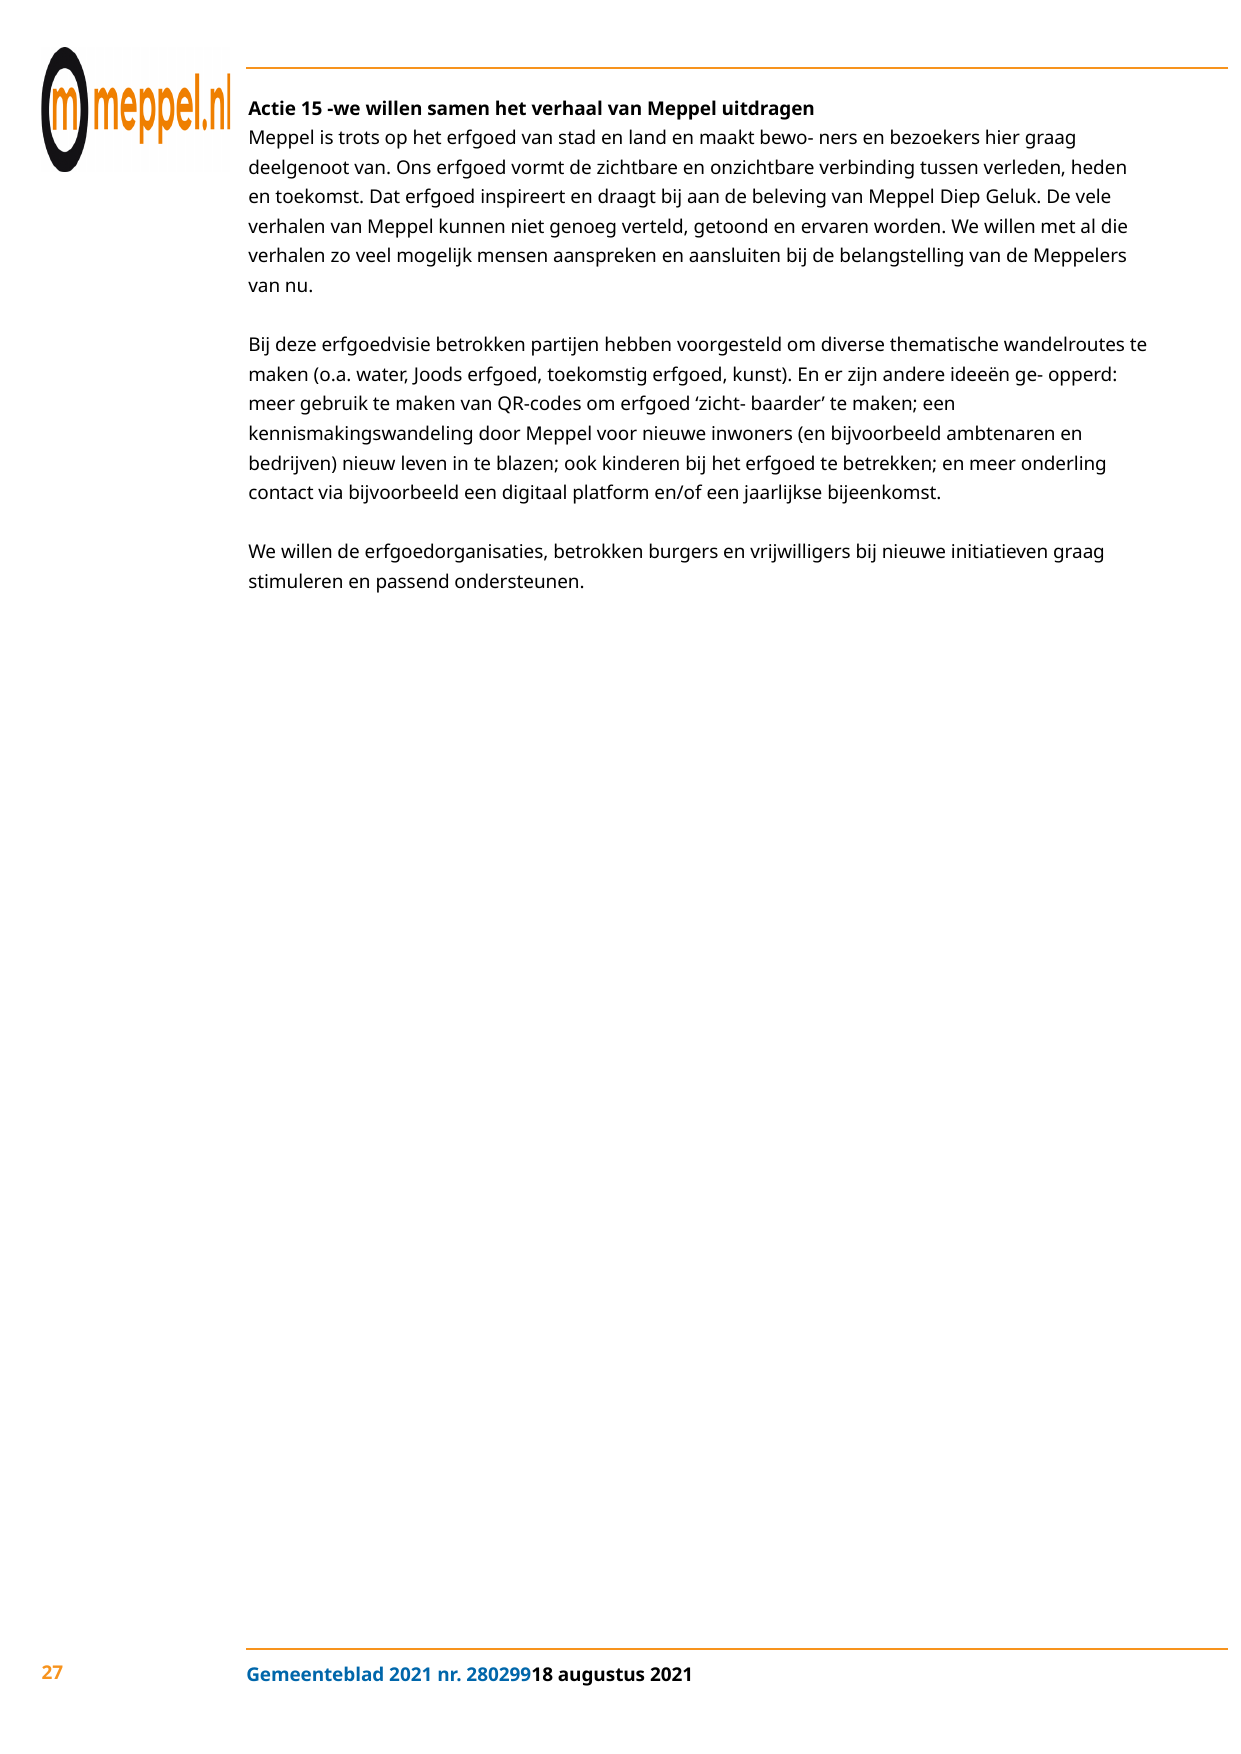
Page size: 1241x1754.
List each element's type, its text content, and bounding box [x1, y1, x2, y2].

picture [41, 47, 231, 172]
text Bij deze erfgoedvisie betrokken partijen hebben voorgesteld om diverse thematische wandelroutes te maken (o.a. water, Joods erfgoed, toekomstig erfgoed, kunst). En er zijn andere ideeën ge- opperd: meer gebruik te maken van QR-codes om erfgoed ‘zicht- baarder’ te maken; een kennismakingswandeling door Meppel voor nieuwe inwoners (en bijvoorbeeld ambtenaren en bedrijven) nieuw leven in te blazen; ook kinderen bij het erfgoed te betrekken; en meer onderling contact via bijvoorbeeld een digitaal platform en/of een jaarlijkse bijeenkomst. [248, 331, 1152, 505]
text Actie 15 -we willen samen het verhaal van Meppel uitdragen [248, 95, 1152, 121]
text Meppel is trots op het erfgoed van stad en land en maakt bewo- ners en bezoekers hier graag deelgenoot van. Ons erfgoed vormt de zichtbare en onzichtbare verbinding tussen verleden, heden [248, 124, 1152, 180]
text en toekomst. Dat erfgoed inspireert en draagt bij aan de beleving van Meppel Diep Geluk. De vele verhalen van Meppel kunnen niet genoeg verteld, getoond en ervaren worden. We willen met al die verhalen zo veel mogelijk mensen aanspreken en aansluiten bij de belangstelling van de Meppelers van nu. [248, 183, 1152, 298]
text We willen de erfgoedorganisaties, betrokken burgers en vrijwilligers bij nieuwe initiatieven graag stimuleren en passend ondersteunen. [248, 538, 1152, 594]
